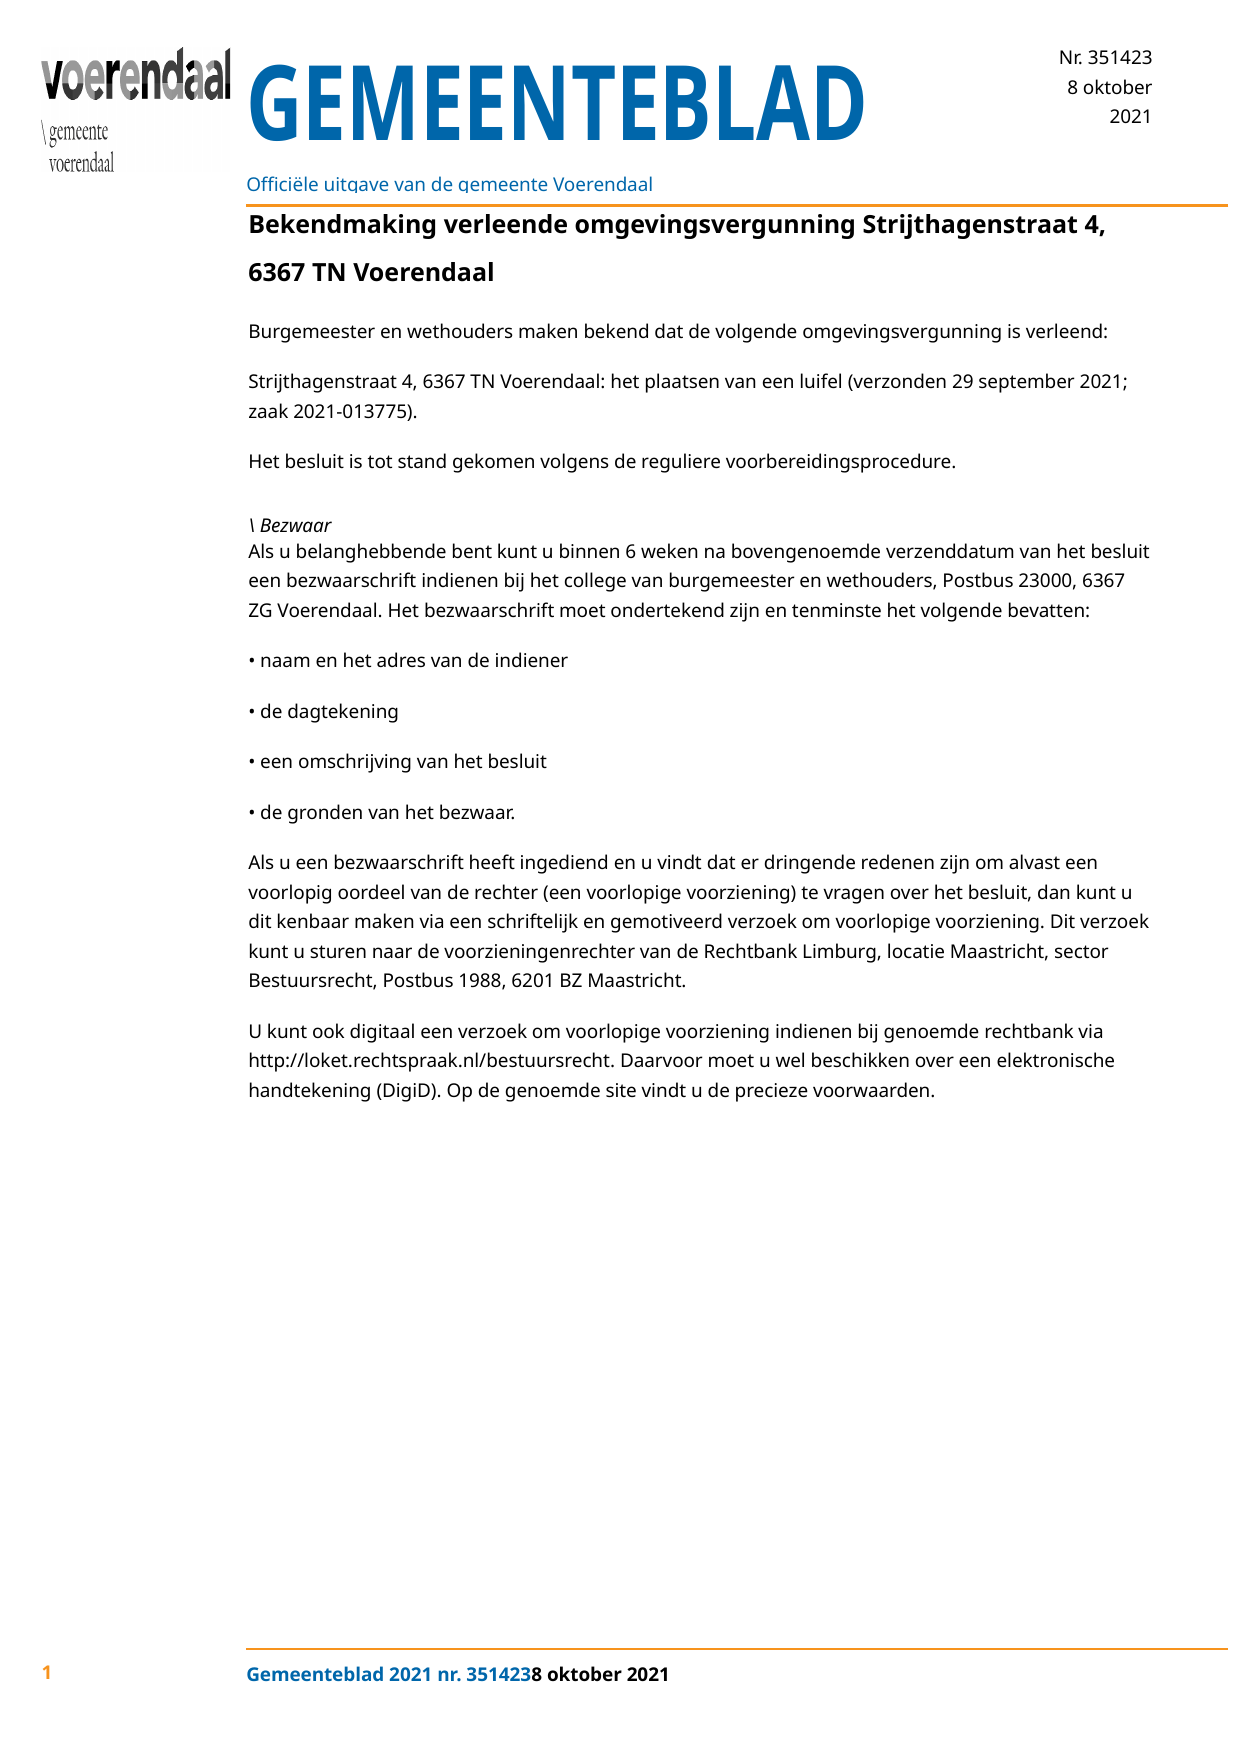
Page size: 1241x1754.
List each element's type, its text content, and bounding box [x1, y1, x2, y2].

text • de gronden van het bezwaar. [248, 799, 1152, 824]
text • een omschrijving van het besluit [248, 748, 1152, 774]
text U kunt ook digitaal een verzoek om voorlopige voorziening indienen bij genoemde rechtbank via http://loket.rechtspraak.nl/bestuursrecht. Daarvoor moet u wel beschikken over een elektronische handtekening (DigiD). Op de genoemde site vindt u de precieze voorwaarden. [248, 1018, 1152, 1103]
text • de dagtekening [248, 698, 1152, 724]
text \ Bezwaar [248, 512, 1152, 538]
text Als u een bezwaarschrift heeft ingediend en u vindt dat er dringende redenen zijn om alvast een voorlopig oordeel van de rechter (een voorlopige voorziening) te vragen over het besluit, dan kunt u dit kenbaar maken via een schriftelijk en gemotiveerd verzoek om voorlopige voorziening. Dit verzoek kunt u sturen naar de voorzieningenrechter van de Rechtbank Limburg, locatie Maastricht, sector Bestuursrecht, Postbus 1988, 6201 BZ Maastricht. [248, 849, 1152, 993]
text Burgemeester en wethouders maken bekend dat de volgende omgevingsvergunning is verleend: [248, 318, 1152, 344]
text Bekendmaking verleende omgevingsvergunning Strijthagenstraat 4, 6367 TN Voerendaal [248, 207, 1152, 288]
text Het besluit is tot stand gekomen volgens de reguliere voorbereidingsprocedure. [248, 448, 1152, 474]
text Strijthagenstraat 4, 6367 TN Voerendaal: het plaatsen van een luifel (verzonden 29 september 2021; zaak 2021-013775). [248, 368, 1152, 424]
picture [41, 47, 231, 172]
text • naam en het adres van de indiener [248, 648, 1152, 673]
text Als u belanghebbende bent kunt u binnen 6 weken na bovengenoemde verzenddatum van het besluit een bezwaarschrift indienen bij het college van burgemeester en wethouders, Postbus 23000, 6367 ZG Voerendaal. Het bezwaarschrift moet ondertekend zijn en tenminste het volgende bevatten: [248, 538, 1152, 623]
